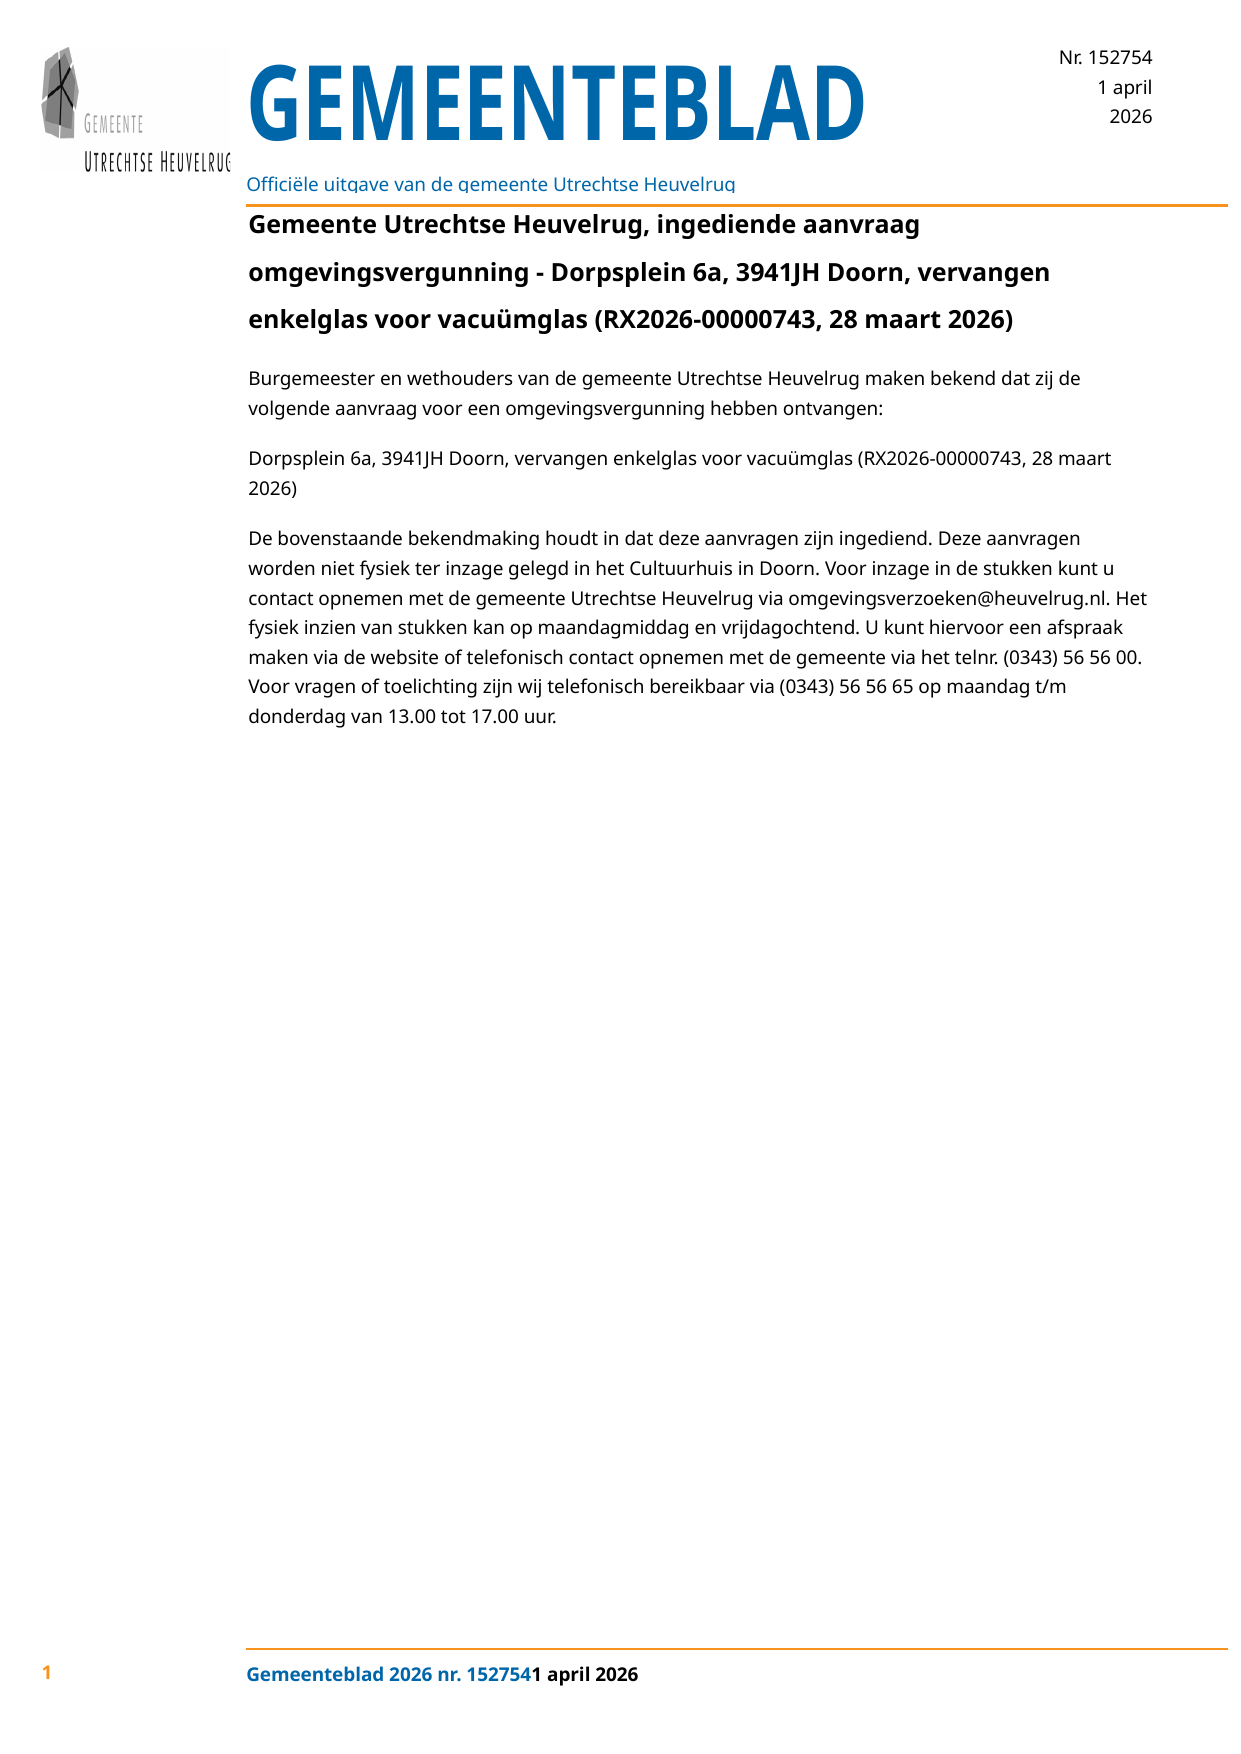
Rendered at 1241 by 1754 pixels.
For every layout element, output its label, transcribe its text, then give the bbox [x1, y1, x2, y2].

text Gemeente Utrechtse Heuvelrug, ingediende aanvraag omgevingsvergunning - Dorpsplein 6a, 3941JH Doorn, vervangen enkelglas voor vacuümglas (RX2026-00000743, 28 maart 2026) [248, 207, 1152, 336]
text De bovenstaande bekendmaking houdt in dat deze aanvragen zijn ingediend. Deze aanvragen worden niet fysiek ter inzage gelegd in het Cultuurhuis in Doorn. Voor inzage in de stukken kunt u contact opnemen met de gemeente Utrechtse Heuvelrug via omgevingsverzoeken@heuvelrug.nl. Het fysiek inzien van stukken kan op maandagmiddag en vrijdagochtend. U kunt hiervoor een afspraak maken via de website of telefonisch contact opnemen met de gemeente via het telnr. (0343) 56 56 00. Voor vragen of toelichting zijn wij telefonisch bereikbaar via (0343) 56 56 65 op maandag t/m donderdag van 13.00 tot 17.00 uur. [248, 526, 1152, 729]
picture [41, 47, 231, 172]
text Burgemeester en wethouders van de gemeente Utrechtse Heuvelrug maken bekend dat zij de volgende aanvraag voor een omgevingsvergunning hebben ontvangen: [248, 366, 1152, 421]
text Dorpsplein 6a, 3941JH Doorn, vervangen enkelglas voor vacuümglas (RX2026-00000743, 28 maart 2026) [248, 446, 1152, 501]
